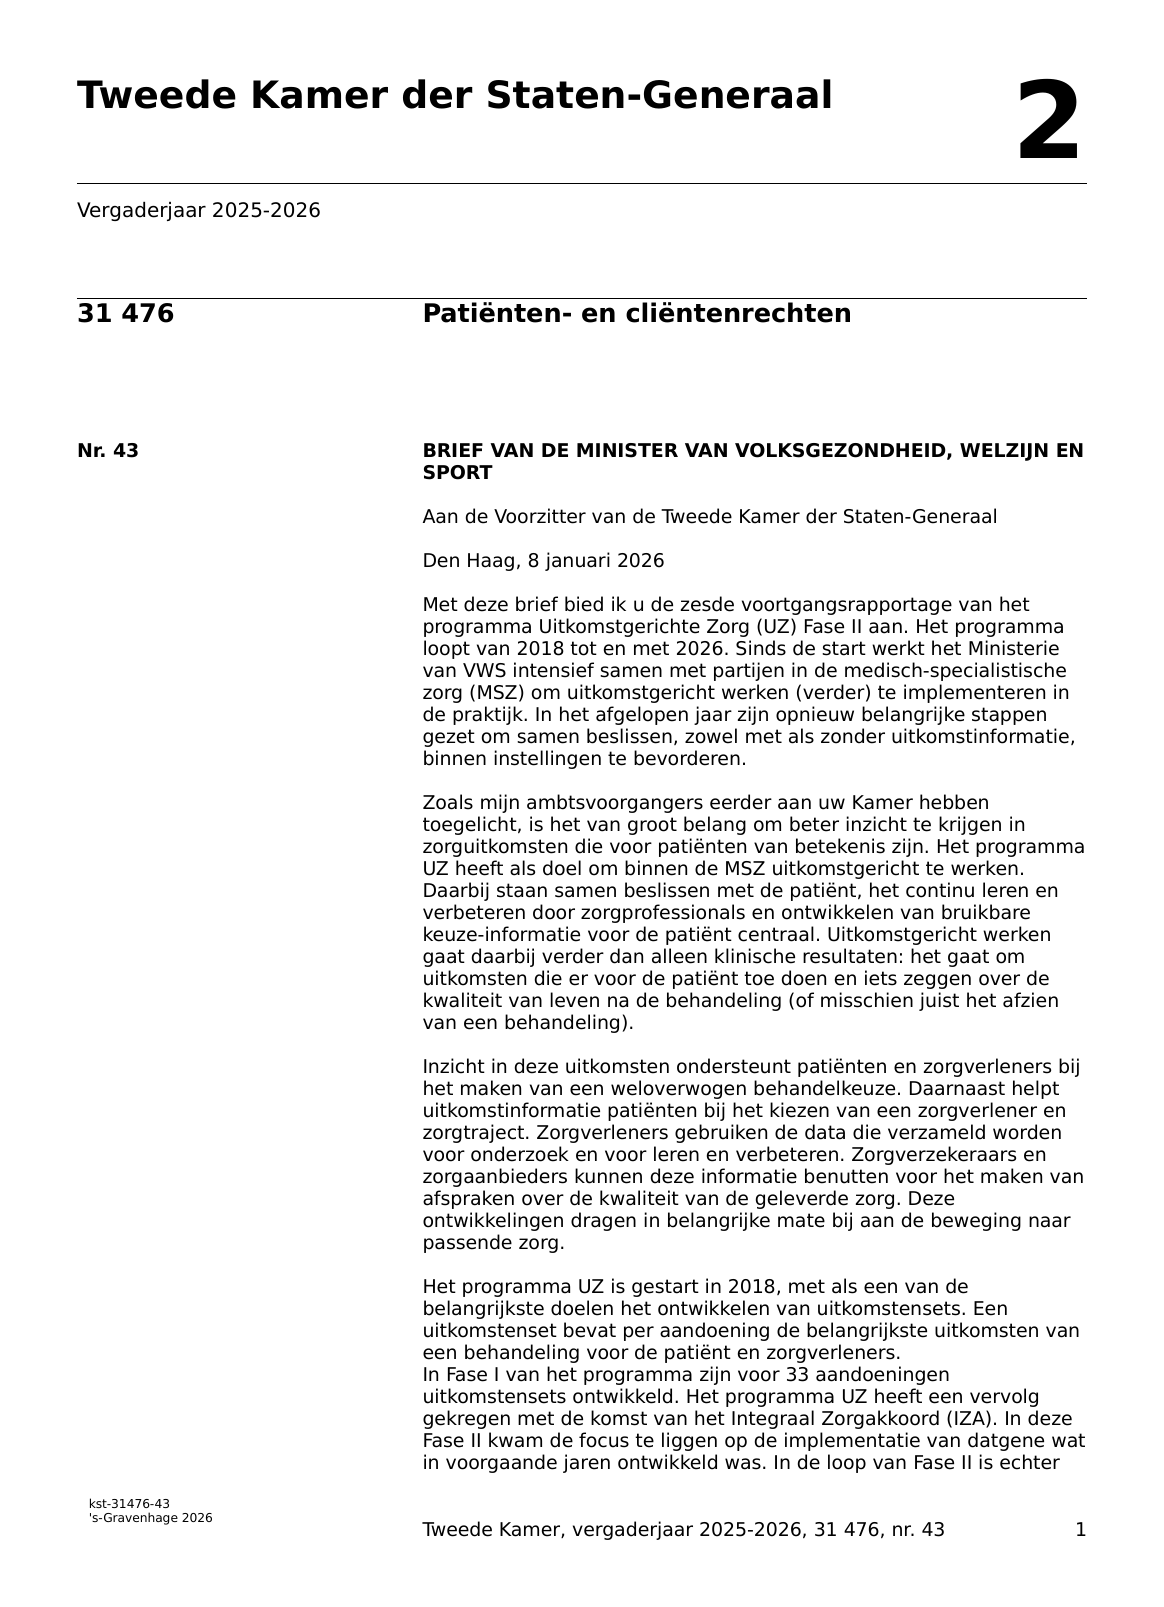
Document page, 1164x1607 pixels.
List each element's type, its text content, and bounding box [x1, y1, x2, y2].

text Met deze brief bied ik u de zesde voortgangsrapportage van het programma Uitkomstgerichte Zorg (UZ) Fase II aan. Het programma loopt van 2018 tot en met 2026. Sinds de start werkt het Ministerie van VWS intensief samen met partijen in de medisch-specialistische zorg (MSZ) om uitkomstgericht werken (verder) te implementeren in de praktijk. In het afgelopen jaar zijn opnieuw belangrijke stappen gezet om samen beslissen, zowel met als zonder uitkomstinformatie, binnen instellingen te bevorderen. [422, 594, 1087, 770]
text kst-31476-43 [88, 1497, 323, 1511]
text Aan de Voorzitter van de Tweede Kamer der Staten-Generaal [422, 506, 1087, 528]
table_cell Vergaderjaar 2025-2026 [77, 184, 1087, 298]
table_header Tweede Kamer der Staten-Generaal [77, 59, 886, 183]
text Den Haag, 8 januari 2026 [422, 550, 1087, 572]
text 's-Gravenhage 2026 [88, 1511, 323, 1525]
subtitle 31 476 Patiënten- en cliëntenrechten [77, 299, 1087, 329]
table_header 2 [886, 59, 1087, 183]
subtitle Nr. 43 BRIEF VAN DE MINISTER VAN VOLKSGEZONDHEID, WELZIJN EN SPORT [77, 440, 1087, 484]
text Inzicht in deze uitkomsten ondersteunt patiënten en zorgverleners bij het maken van een weloverwogen behandelkeuze. Daarnaast helpt uitkomstinformatie patiënten bij het kiezen van een zorgverlener en zorgtraject. Zorgverleners gebruiken de data die verzameld worden voor onderzoek en voor leren en verbeteren. Zorgverzekeraars en zorgaanbieders kunnen deze informatie benutten voor het maken van afspraken over de kwaliteit van de geleverde zorg. Deze ontwikkelingen dragen in belangrijke mate bij aan de beweging naar passende zorg. [422, 1056, 1087, 1254]
text Zoals mijn ambtsvoorgangers eerder aan uw Kamer hebben toegelicht, is het van groot belang om beter inzicht te krijgen in zorguitkomsten die voor patiënten van betekenis zijn. Het programma UZ heeft als doel om binnen de MSZ uitkomstgericht te werken. Daarbij staan samen beslissen met de patiënt, het continu leren en verbeteren door zorgprofessionals en ontwikkelen van bruikbare keuze-informatie voor de patiënt centraal. Uitkomstgericht werken gaat daarbij verder dan alleen klinische resultaten: het gaat om uitkomsten die er voor de patiënt toe doen en iets zeggen over de kwaliteit van leven na de behandeling (of misschien juist het afzien van een behandeling). [422, 792, 1087, 1034]
text In Fase I van het programma zijn voor 33 aandoeningen uitkomstensets ontwikkeld. Het programma UZ heeft een vervolg gekregen met de komst van het Integraal Zorgakkoord (IZA). In deze Fase II kwam de focus te liggen op de implementatie van datgene wat in voorgaande jaren ontwikkeld was. In de loop van Fase II is echter [422, 1364, 1087, 1474]
text Het programma UZ is gestart in 2018, met als een van de belangrijkste doelen het ontwikkelen van uitkomstensets. Een uitkomstenset bevat per aandoening de belangrijkste uitkomsten van een behandeling voor de patiënt en zorgverleners. [422, 1276, 1087, 1364]
